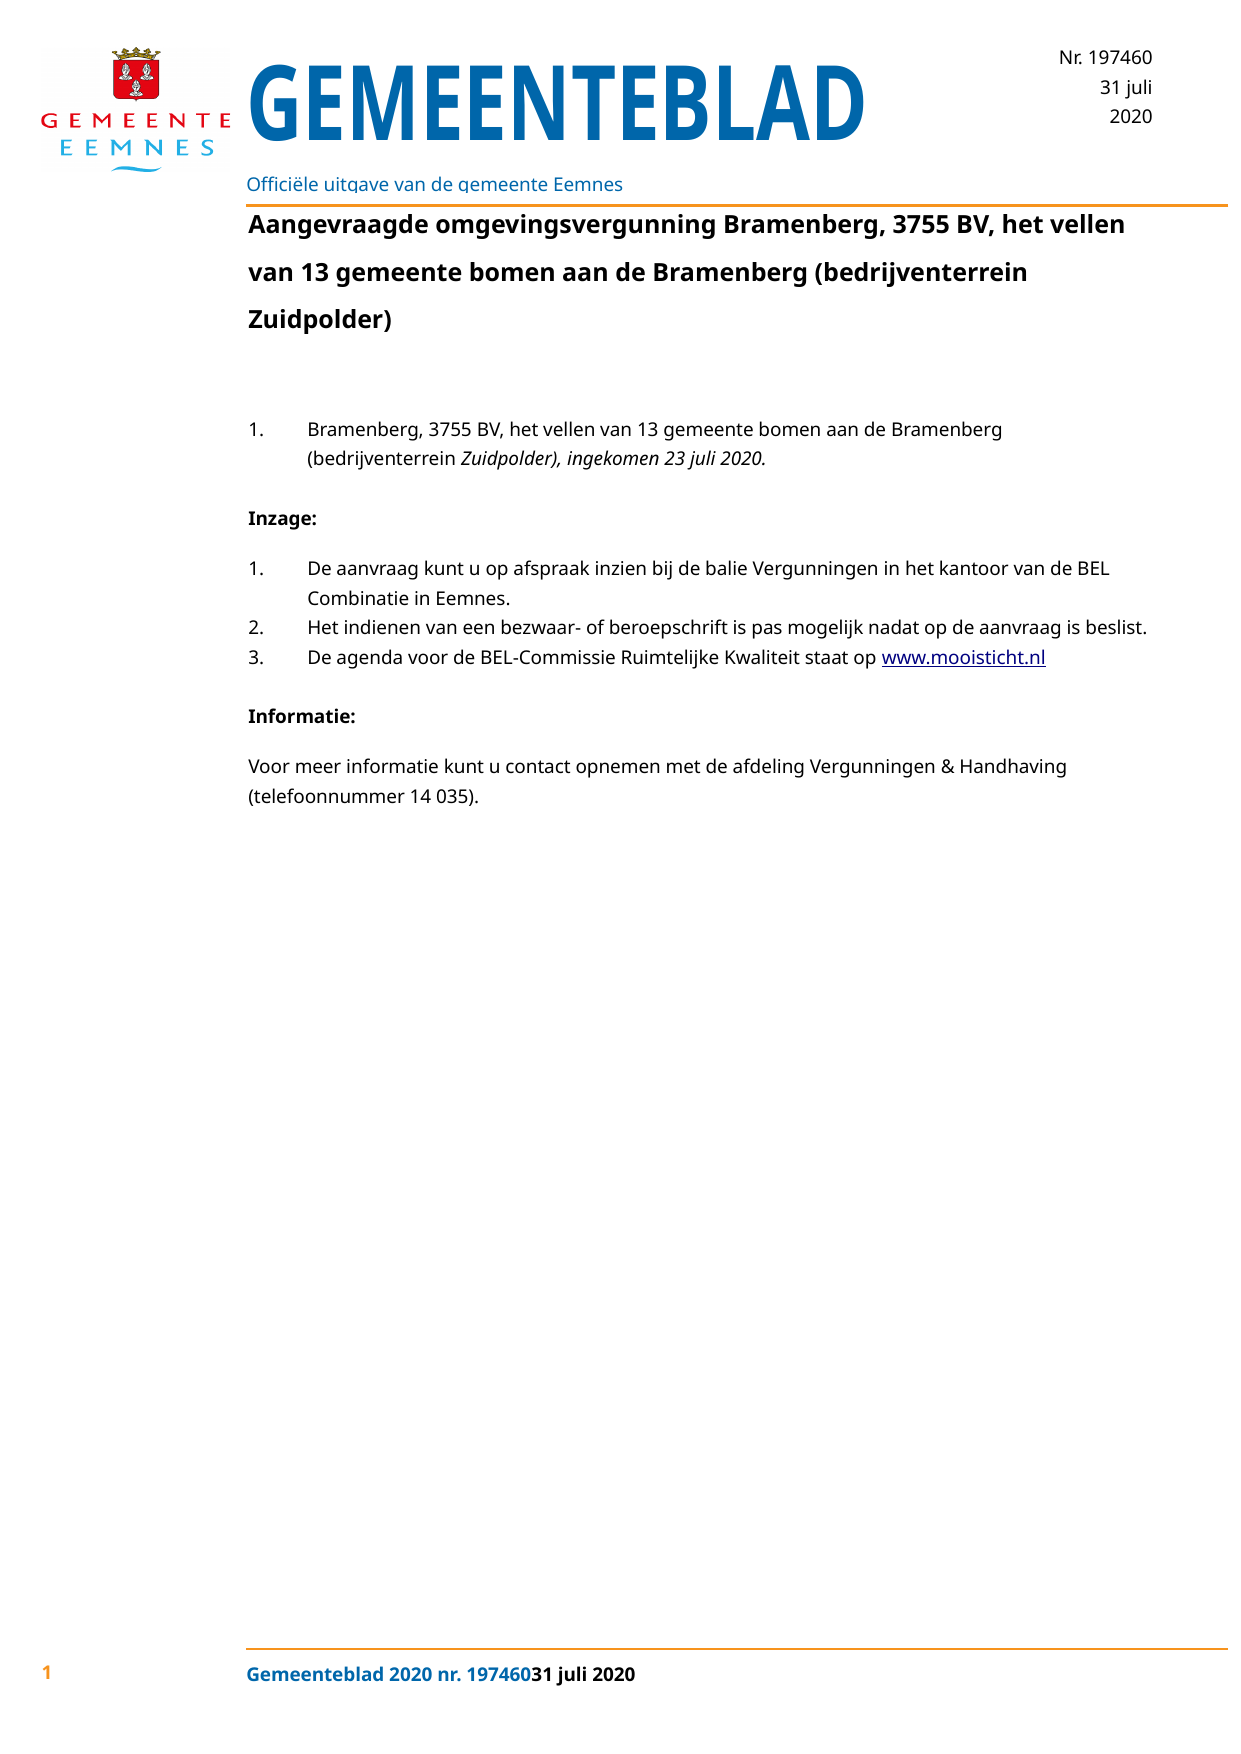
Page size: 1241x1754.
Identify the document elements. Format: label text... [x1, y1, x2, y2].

picture [41, 47, 231, 172]
list Bramenberg, 3755 BV, het vellen van 13 gemeente bomen aan de Bramenberg (bedrijventerrein Zuidpolder), ingekomen 23 juli 2020. [248, 416, 1152, 471]
list Het indienen van een bezwaar- of beroepschrift is pas mogelijk nadat op de aanvraag is beslist. [248, 614, 1152, 640]
text Informatie: [248, 703, 1152, 729]
text Aangevraagde omgevingsvergunning Bramenberg, 3755 BV, het vellen van 13 gemeente bomen aan de Bramenberg (bedrijventerrein Zuidpolder) [248, 207, 1152, 336]
text Inzage: [248, 505, 1152, 530]
text Voor meer informatie kunt u contact opnemen met de afdeling Vergunningen & Handhaving (telefoonnummer 14 035). [248, 753, 1152, 809]
list De aanvraag kunt u op afspraak inzien bij de balie Vergunningen in het kantoor van de BEL Combinatie in Eemnes. [248, 555, 1152, 610]
list De agenda voor de BEL-Commissie Ruimtelijke Kwaliteit staat op www.mooisticht.nl [248, 644, 1152, 669]
